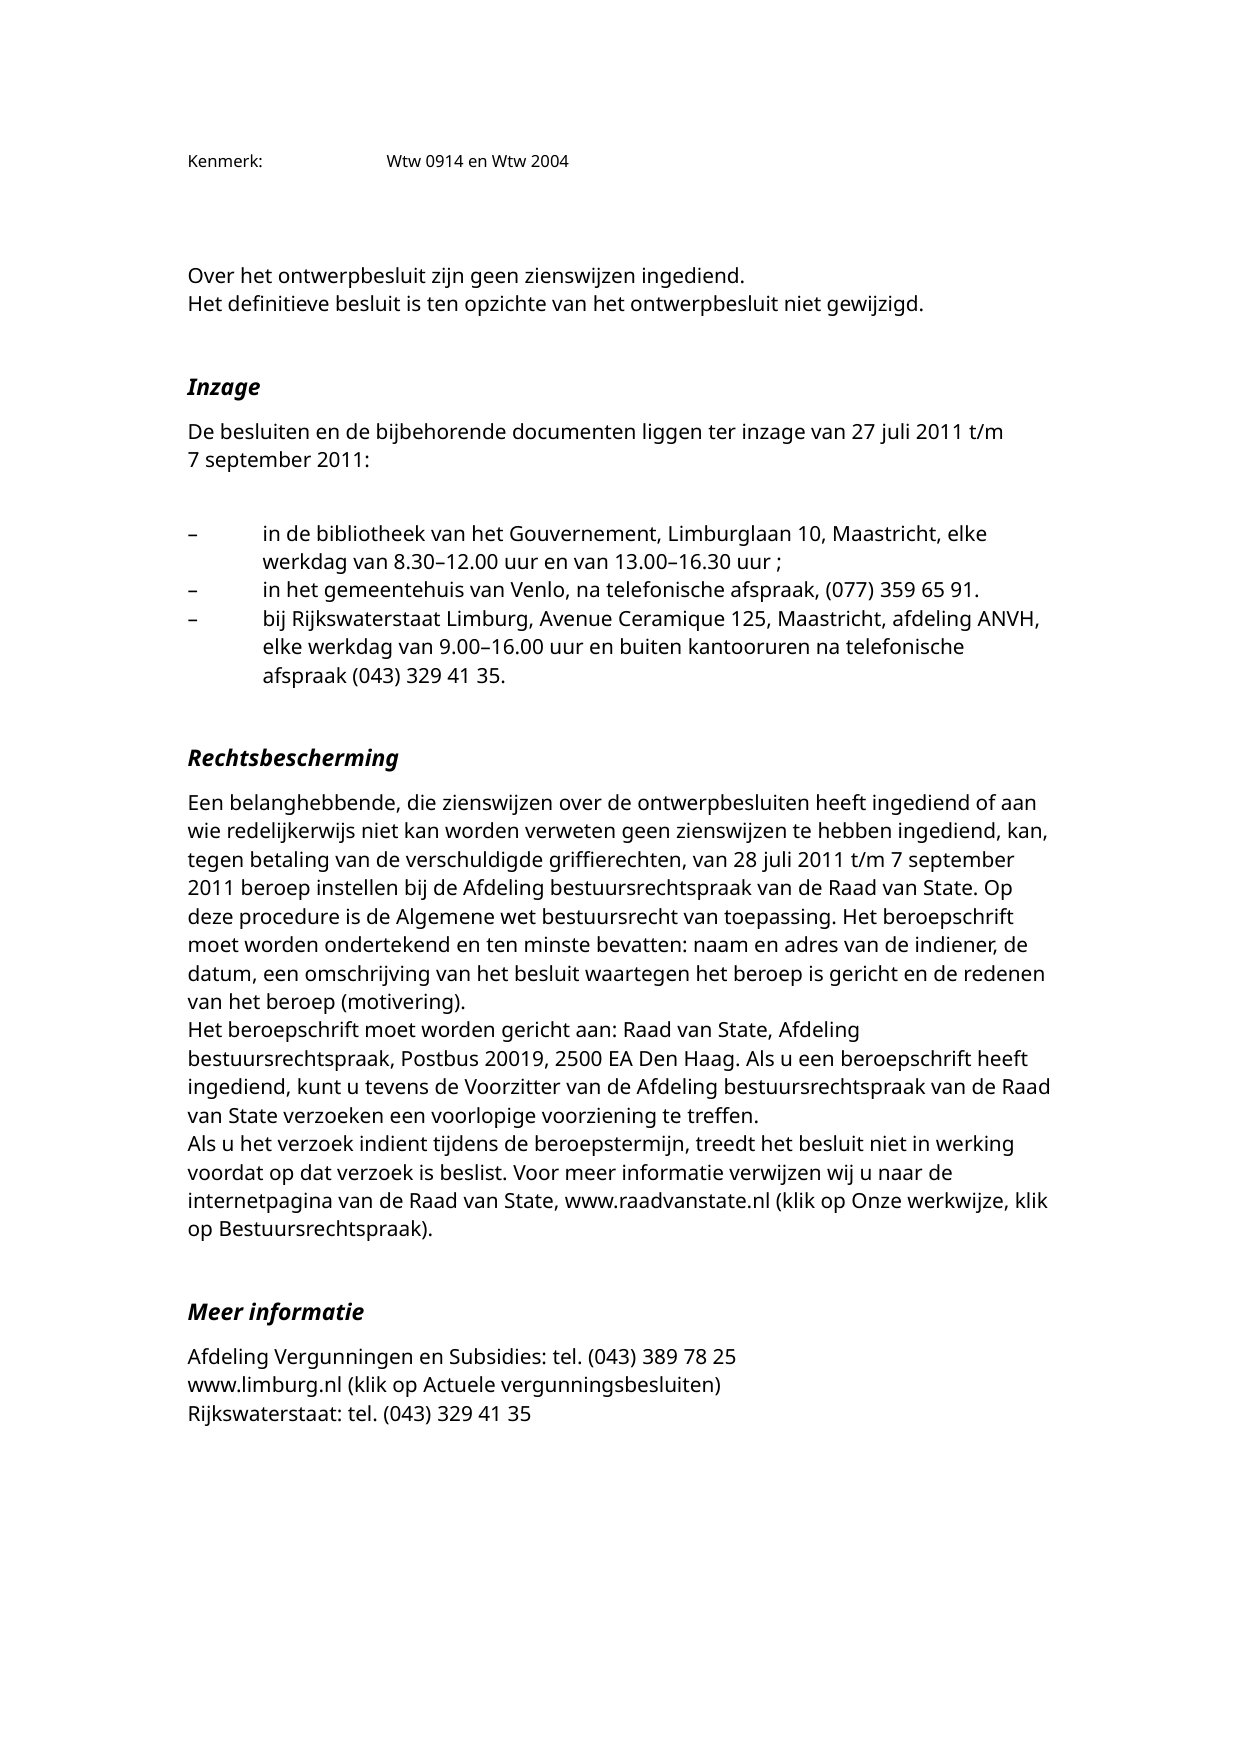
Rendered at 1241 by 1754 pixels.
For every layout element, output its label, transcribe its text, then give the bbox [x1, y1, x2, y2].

subtitle Inzage [187, 371, 1053, 402]
text De besluiten en de bijbehorende documenten liggen ter inzage van 27 juli 2011 t/m 7 september 2011: [187, 417, 1053, 474]
table_cell Wtw 0914 en Wtw 2004 [386, 150, 1053, 203]
text www.limburg.nl (klik op Actuele vergunningsbesluiten) [187, 1370, 1053, 1399]
text Rijkswaterstaat: tel. (043) 329 41 35 [187, 1399, 1053, 1427]
subtitle Rechtsbescherming [187, 742, 1053, 773]
text Het beroepschrift moet worden gericht aan: Raad van State, Afdeling bestuursrechtspraak, Postbus 20019, 2500 EA Den Haag. Als u een beroepschrift heeft ingediend, kunt u tevens de Voorzitter van de Afdeling bestuursrechtspraak van de Raad van State verzoeken een voorlopige voorziening te treffen. [187, 1016, 1053, 1129]
table_cell Kenmerk: [188, 150, 386, 203]
text Een belanghebbende, die zienswijzen over de ontwerpbesluiten heeft ingediend of aan wie redelijkerwijs niet kan worden verweten geen zienswijzen te hebben ingediend, kan, tegen betaling van de verschuldigde griffierechten, van 28 juli 2011 t/m 7 september 2011 beroep instellen bij de Afdeling bestuursrechtspraak van de Raad van State. Op deze procedure is de Algemene wet bestuursrecht van toepassing. Het beroepschrift moet worden ondertekend en ten minste bevatten: naam en adres van de indiener, de datum, een omschrijving van het besluit waartegen het beroep is gericht en de redenen van het beroep (motivering). [187, 788, 1053, 1016]
text Over het ontwerpbesluit zijn geen zienswijzen ingediend. [187, 261, 1053, 289]
list in het gemeentehuis van Venlo, na telefonische afspraak, (077) 359 65 91. [187, 576, 1053, 604]
text Het definitieve besluit is ten opzichte van het ontwerpbesluit niet gewijzigd. [187, 289, 1053, 318]
list in de bibliotheek van het Gouvernement, Limburglaan 10, Maastricht, elke werkdag van 8.30–12.00 uur en van 13.00–16.30 uur ; [187, 519, 1053, 576]
text Als u het verzoek indient tijdens de beroepstermijn, treedt het besluit niet in werking voordat op dat verzoek is beslist. Voor meer informatie verwijzen wij u naar de internetpagina van de Raad van State, www.raadvanstate.nl (klik op Onze werkwijze, klik op Bestuursrechtspraak). [187, 1129, 1053, 1243]
subtitle Meer informatie [187, 1296, 1053, 1327]
list bij Rijkswaterstaat Limburg, Avenue Ceramique 125, Maastricht, afdeling ANVH, elke werkdag van 9.00–16.00 uur en buiten kantooruren na telefonische afspraak (043) 329 41 35. [187, 604, 1053, 689]
text Afdeling Vergunningen en Subsidies: tel. (043) 389 78 25 [187, 1342, 1053, 1370]
